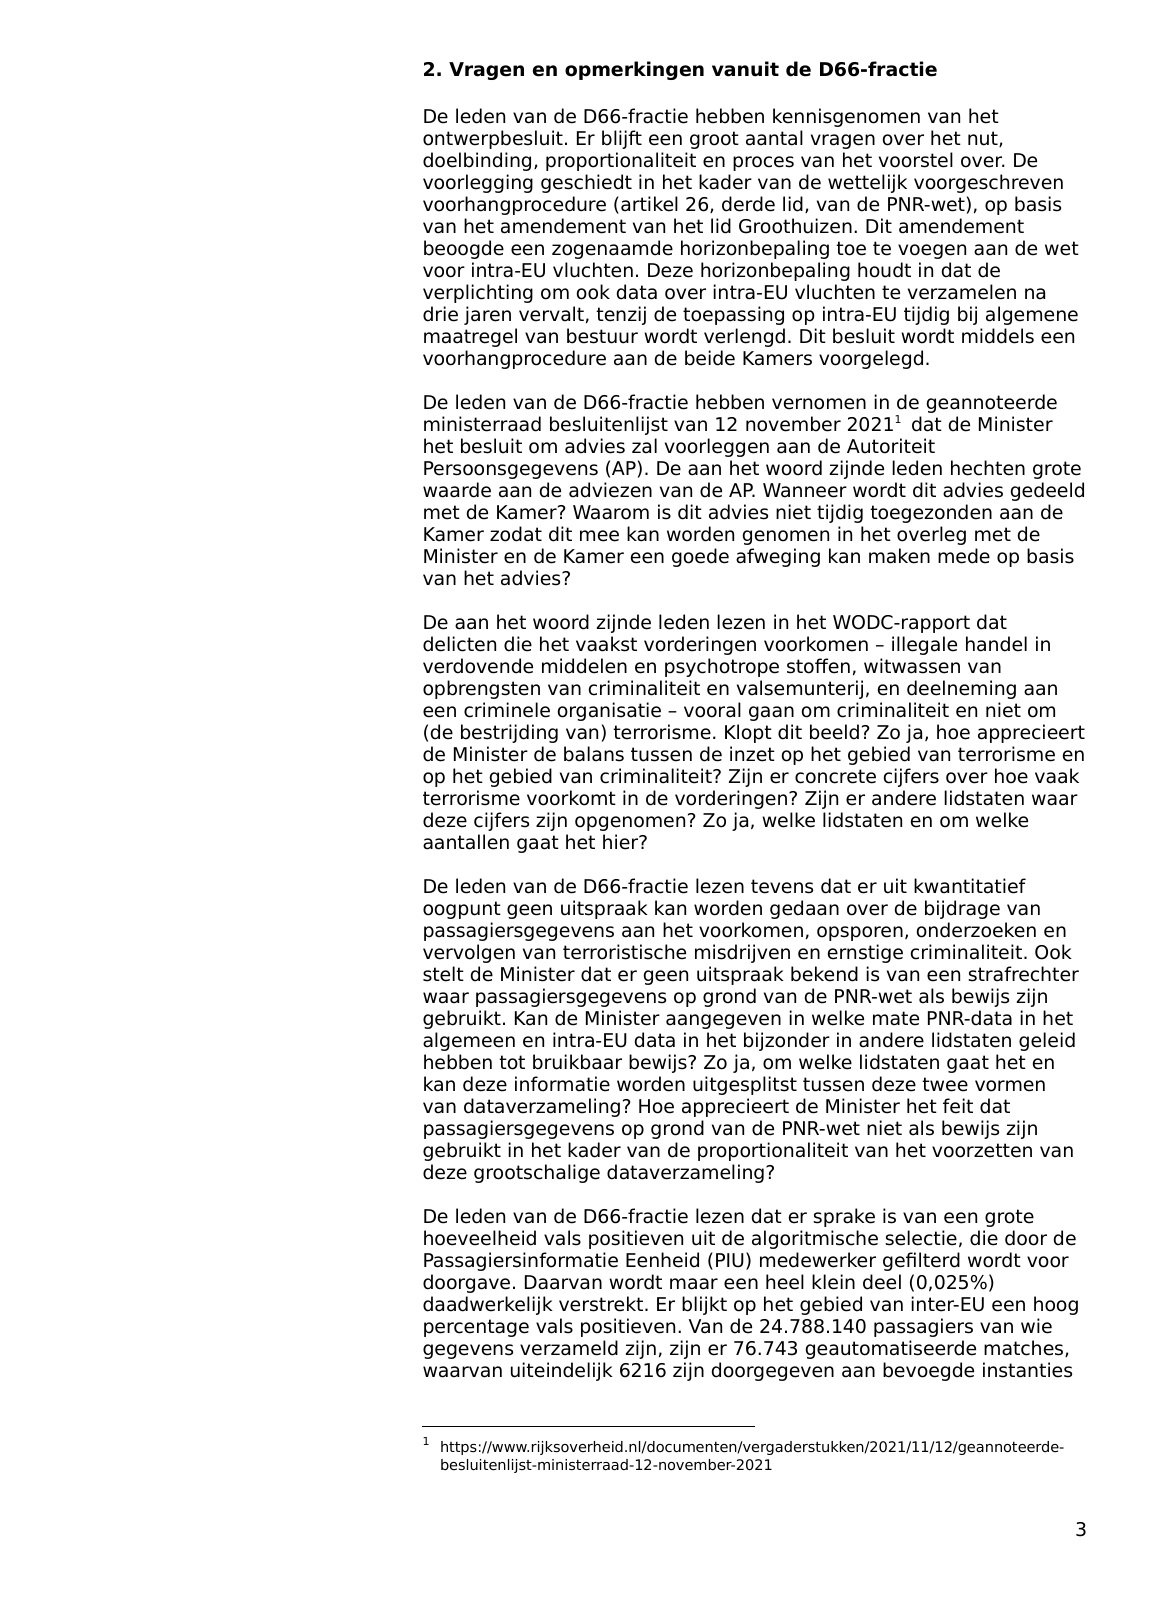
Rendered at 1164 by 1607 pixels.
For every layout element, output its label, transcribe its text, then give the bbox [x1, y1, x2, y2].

subtitle 2. Vragen en opmerkingen vanuit de D66-fractie [422, 59, 1087, 81]
text De aan het woord zijnde leden lezen in het WODC-rapport dat delicten die het vaakst vorderingen voorkomen – illegale handel in verdovende middelen en psychotrope stoffen, witwassen van opbrengsten van criminaliteit en valsemunterij, en deelneming aan een criminele organisatie – vooral gaan om criminaliteit en niet om (de bestrijding van) terrorisme. Klopt dit beeld? Zo ja, hoe apprecieert de Minister de balans tussen de inzet op het gebied van terrorisme en op het gebied van criminaliteit? Zijn er concrete cijfers over hoe vaak terrorisme voorkomt in de vorderingen? Zijn er andere lidstaten waar deze cijfers zijn opgenomen? Zo ja, welke lidstaten en om welke aantallen gaat het hier? [422, 612, 1087, 854]
text De leden van de D66-fractie lezen tevens dat er uit kwantitatief oogpunt geen uitspraak kan worden gedaan over de bijdrage van passagiersgegevens aan het voorkomen, opsporen, onderzoeken en vervolgen van terroristische misdrijven en ernstige criminaliteit. Ook stelt de Minister dat er geen uitspraak bekend is van een strafrechter waar passagiersgegevens op grond van de PNR-wet als bewijs zijn gebruikt. Kan de Minister aangegeven in welke mate PNR-data in het algemeen en intra-EU data in het bijzonder in andere lidstaten geleid hebben tot bruikbaar bewijs? Zo ja, om welke lidstaten gaat het en kan deze informatie worden uitgesplitst tussen deze twee vormen van dataverzameling? Hoe apprecieert de Minister het feit dat passagiersgegevens op grond van de PNR-wet niet als bewijs zijn gebruikt in het kader van de proportionaliteit van het voorzetten van deze grootschalige dataverzameling? [422, 876, 1087, 1184]
text https://www.rijksoverheid.nl/documenten/vergaderstukken/2021/11/12/geannoteerde-besluitenlijst-ministerraad-12-november-2021 [422, 1435, 1087, 1474]
text De leden van de D66-fractie lezen dat er sprake is van een grote hoeveelheid vals positieven uit de algoritmische selectie, die door de Passagiersinformatie Eenheid (PIU) medewerker gefilterd wordt voor doorgave. Daarvan wordt maar een heel klein deel (0,025%) daadwerkelijk verstrekt. Er blijkt op het gebied van inter-EU een hoog percentage vals positieven. Van de 24.788.140 passagiers van wie gegevens verzameld zijn, zijn er 76.743 geautomatiseerde matches, waarvan uiteindelijk 6216 zijn doorgegeven aan bevoegde instanties [422, 1206, 1087, 1382]
text De leden van de D66-fractie hebben vernomen in de geannoteerde ministerraad besluitenlijst van 12 november 2021 dat de Minister het besluit om advies zal voorleggen aan de Autoriteit Persoonsgegevens (AP). De aan het woord zijnde leden hechten grote waarde aan de adviezen van de AP. Wanneer wordt dit advies gedeeld met de Kamer? Waarom is dit advies niet tijdig toegezonden aan de Kamer zodat dit mee kan worden genomen in het overleg met de Minister en de Kamer een goede afweging kan maken mede op basis van het advies? [422, 392, 1087, 590]
text De leden van de D66-fractie hebben kennisgenomen van het ontwerpbesluit. Er blijft een groot aantal vragen over het nut, doelbinding, proportionaliteit en proces van het voorstel over. De voorlegging geschiedt in het kader van de wettelijk voorgeschreven voorhangprocedure (artikel 26, derde lid, van de PNR-wet), op basis van het amendement van het lid Groothuizen. Dit amendement beoogde een zogenaamde horizonbepaling toe te voegen aan de wet voor intra-EU vluchten. Deze horizonbepaling houdt in dat de verplichting om ook data over intra-EU vluchten te verzamelen na drie jaren vervalt, tenzij de toepassing op intra-EU tijdig bij algemene maatregel van bestuur wordt verlengd. Dit besluit wordt middels een voorhangprocedure aan de beide Kamers voorgelegd. [422, 106, 1087, 370]
